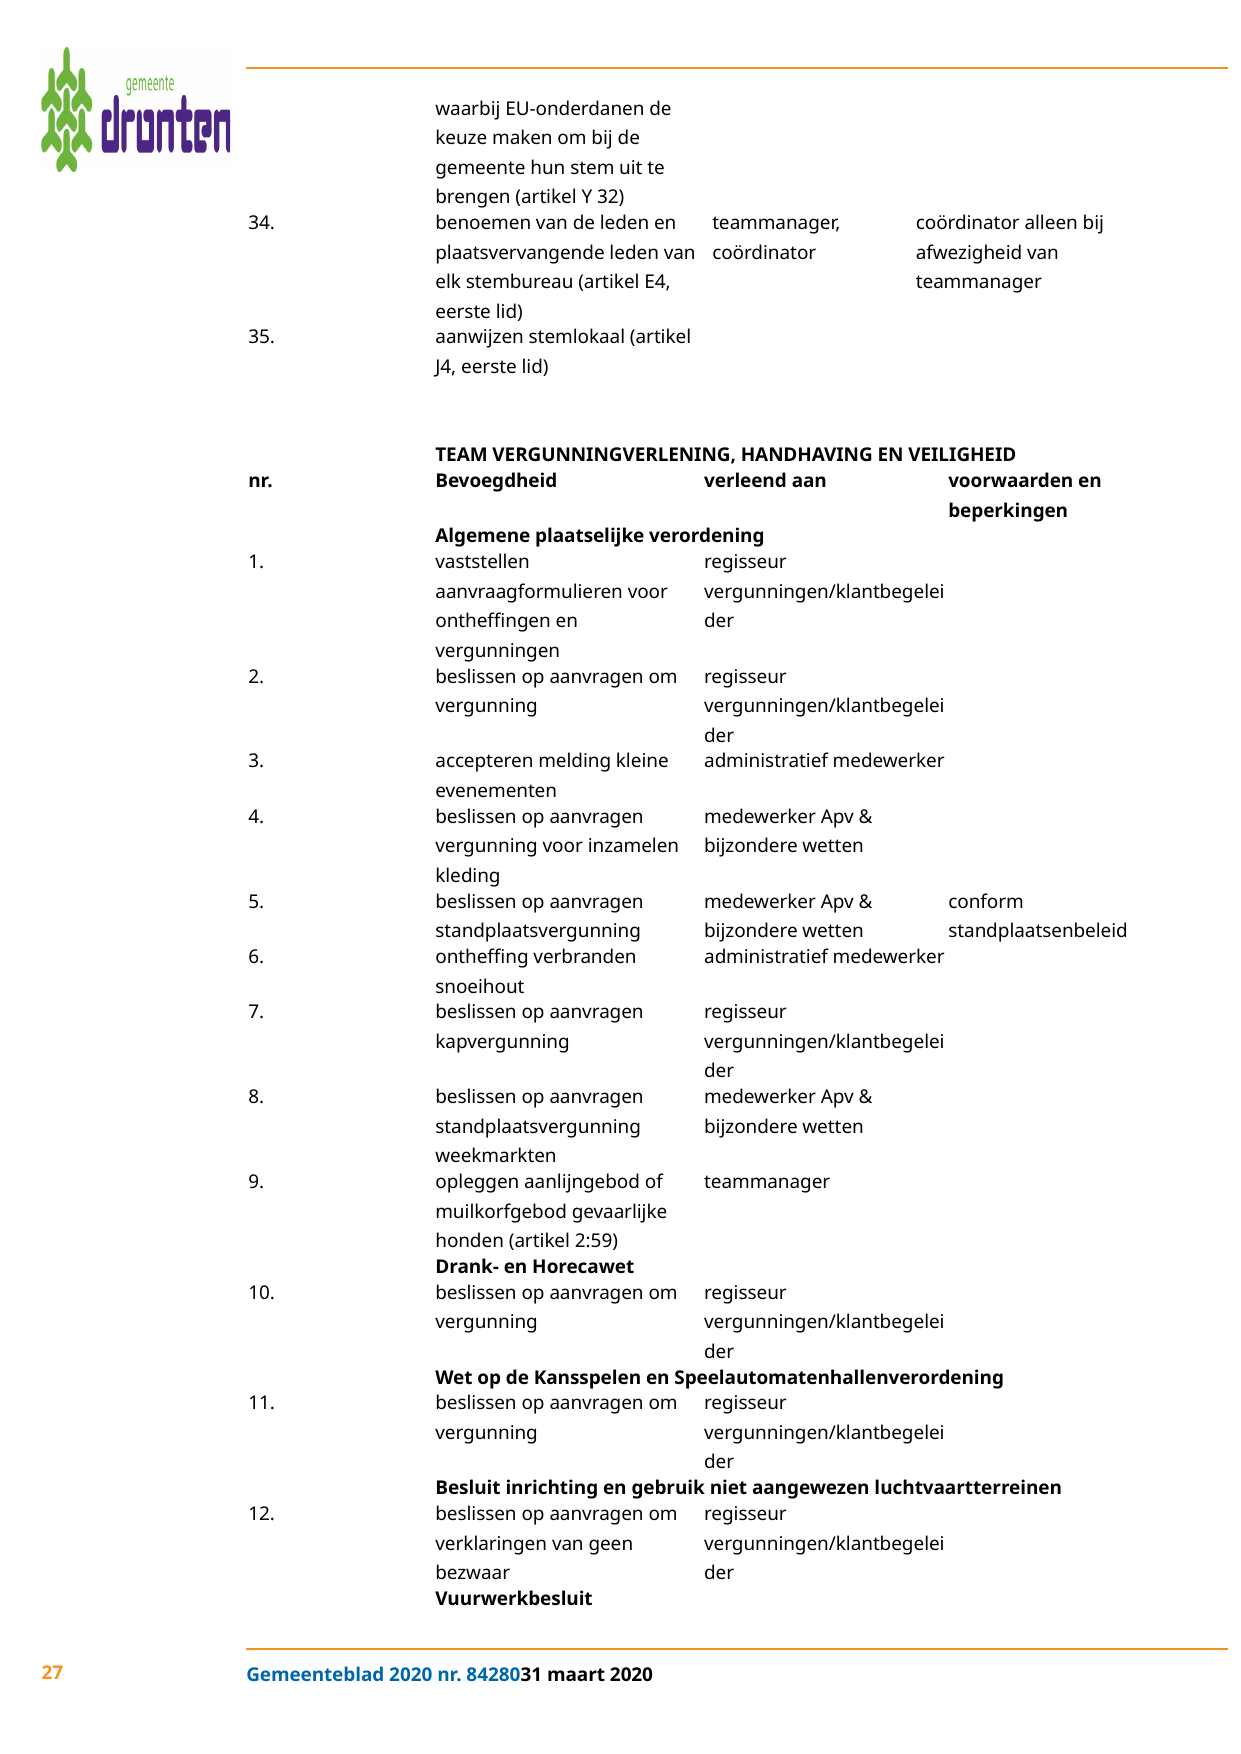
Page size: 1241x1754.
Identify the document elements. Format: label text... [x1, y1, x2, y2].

table_header [248, 442, 435, 467]
table_cell [248, 95, 435, 209]
table_cell 35. [248, 324, 435, 379]
table_cell waarbij EU-onderdanen de keuze maken om bij de gemeente hun stem uit te brengen (artikel Y 32) [435, 95, 712, 209]
table_cell beslissen op aanvragen vergunning voor inzamelen kleding [435, 803, 704, 888]
table_cell [948, 943, 1152, 998]
table_cell regisseur vergunningen/klantbegeleider [704, 548, 948, 663]
table_cell Wet op de Kansspelen en Speelautomatenhallenverordening [435, 1364, 1152, 1389]
table_cell 9. [248, 1168, 435, 1253]
table_cell [948, 803, 1152, 888]
table_cell [948, 999, 1152, 1083]
table_cell Bevoegdheid [435, 467, 704, 523]
table_cell 1. [248, 548, 435, 663]
table_cell [948, 1168, 1152, 1253]
table_cell [948, 748, 1152, 803]
table_cell beslissen op aanvragen kapvergunning [435, 999, 704, 1083]
table_cell vaststellen aanvraagformulieren voor ontheffingen en vergunningen [435, 548, 704, 663]
table_cell regisseur vergunningen/klantbegeleider [704, 1390, 948, 1474]
table_cell [248, 1475, 435, 1500]
table_cell opleggen aanlijngebod of muilkorfgebod gevaarlijke honden (artikel 2:59) [435, 1168, 704, 1253]
table_cell 8. [248, 1084, 435, 1168]
table_cell 6. [248, 943, 435, 998]
table_cell regisseur vergunningen/klantbegeleider [704, 1500, 948, 1585]
table_cell [948, 1084, 1152, 1168]
table_cell Besluit inrichting en gebruik niet aangewezen luchtvaartterreinen [435, 1475, 1152, 1500]
table_cell [248, 1253, 435, 1279]
table_cell beslissen op aanvragen om vergunning [435, 663, 704, 748]
table_cell beslissen op aanvragen om vergunning [435, 1390, 704, 1474]
table_cell aanwijzen stemlokaal (artikel J4, eerste lid) [435, 324, 712, 379]
table_cell Drank- en Horecawet [435, 1253, 1152, 1279]
table_cell administratief medewerker [704, 748, 948, 803]
table_cell beslissen op aanvragen standplaatsvergunning weekmarkten [435, 1084, 704, 1168]
table_cell regisseur vergunningen/klantbegeleider [704, 663, 948, 748]
picture [41, 47, 231, 172]
table_cell conform standplaatsenbeleid [948, 888, 1152, 943]
table_cell [948, 1500, 1152, 1585]
table_cell 7. [248, 999, 435, 1083]
table_cell regisseur vergunningen/klantbegeleider [704, 999, 948, 1083]
table_cell teammanager [704, 1168, 948, 1253]
table_cell coördinator alleen bij afwezigheid van teammanager [916, 209, 1152, 379]
table_cell beslissen op aanvragen om vergunning [435, 1279, 704, 1364]
table_cell 12. [248, 1500, 435, 1585]
table_cell ontheffing verbranden snoeihout [435, 943, 704, 998]
table_cell 10. [248, 1279, 435, 1364]
table_cell 5. [248, 888, 435, 943]
table_cell [948, 663, 1152, 748]
table_cell medewerker Apv & bijzondere wetten [704, 1084, 948, 1168]
table_cell Algemene plaatselijke verordening [435, 523, 1152, 548]
table_cell 4. [248, 803, 435, 888]
table_cell 11. [248, 1390, 435, 1474]
table_cell [712, 95, 916, 209]
table_cell beslissen op aanvragen om verklaringen van geen bezwaar [435, 1500, 704, 1585]
table_cell [948, 1279, 1152, 1364]
table_cell Vuurwerkbesluit [435, 1585, 1152, 1611]
table_cell [948, 548, 1152, 663]
table_cell 2. [248, 663, 435, 748]
table_cell [248, 1364, 435, 1389]
table_cell administratief medewerker [704, 943, 948, 998]
table_cell 34. [248, 209, 435, 324]
table_cell [948, 1390, 1152, 1474]
table_cell verleend aan [704, 467, 948, 523]
table_cell teammanager, coördinator [712, 209, 916, 379]
table_cell [248, 1585, 435, 1611]
table_cell benoemen van de leden en plaatsvervangende leden van elk stembureau (artikel E4, eerste lid) [435, 209, 712, 324]
table_cell nr. [248, 467, 435, 523]
table_cell accepteren melding kleine evenementen [435, 748, 704, 803]
table_header TEAM VERGUNNINGVERLENING, HANDHAVING EN VEILIGHEID [435, 442, 1152, 467]
table_cell [916, 95, 1152, 209]
table_cell regisseur vergunningen/klantbegeleider [704, 1279, 948, 1364]
table_cell voorwaarden en beperkingen [948, 467, 1152, 523]
table_cell [248, 523, 435, 548]
table_cell medewerker Apv & bijzondere wetten [704, 803, 948, 888]
table_cell beslissen op aanvragen standplaatsvergunning [435, 888, 704, 943]
table_cell 3. [248, 748, 435, 803]
table_cell medewerker Apv & bijzondere wetten [704, 888, 948, 943]
